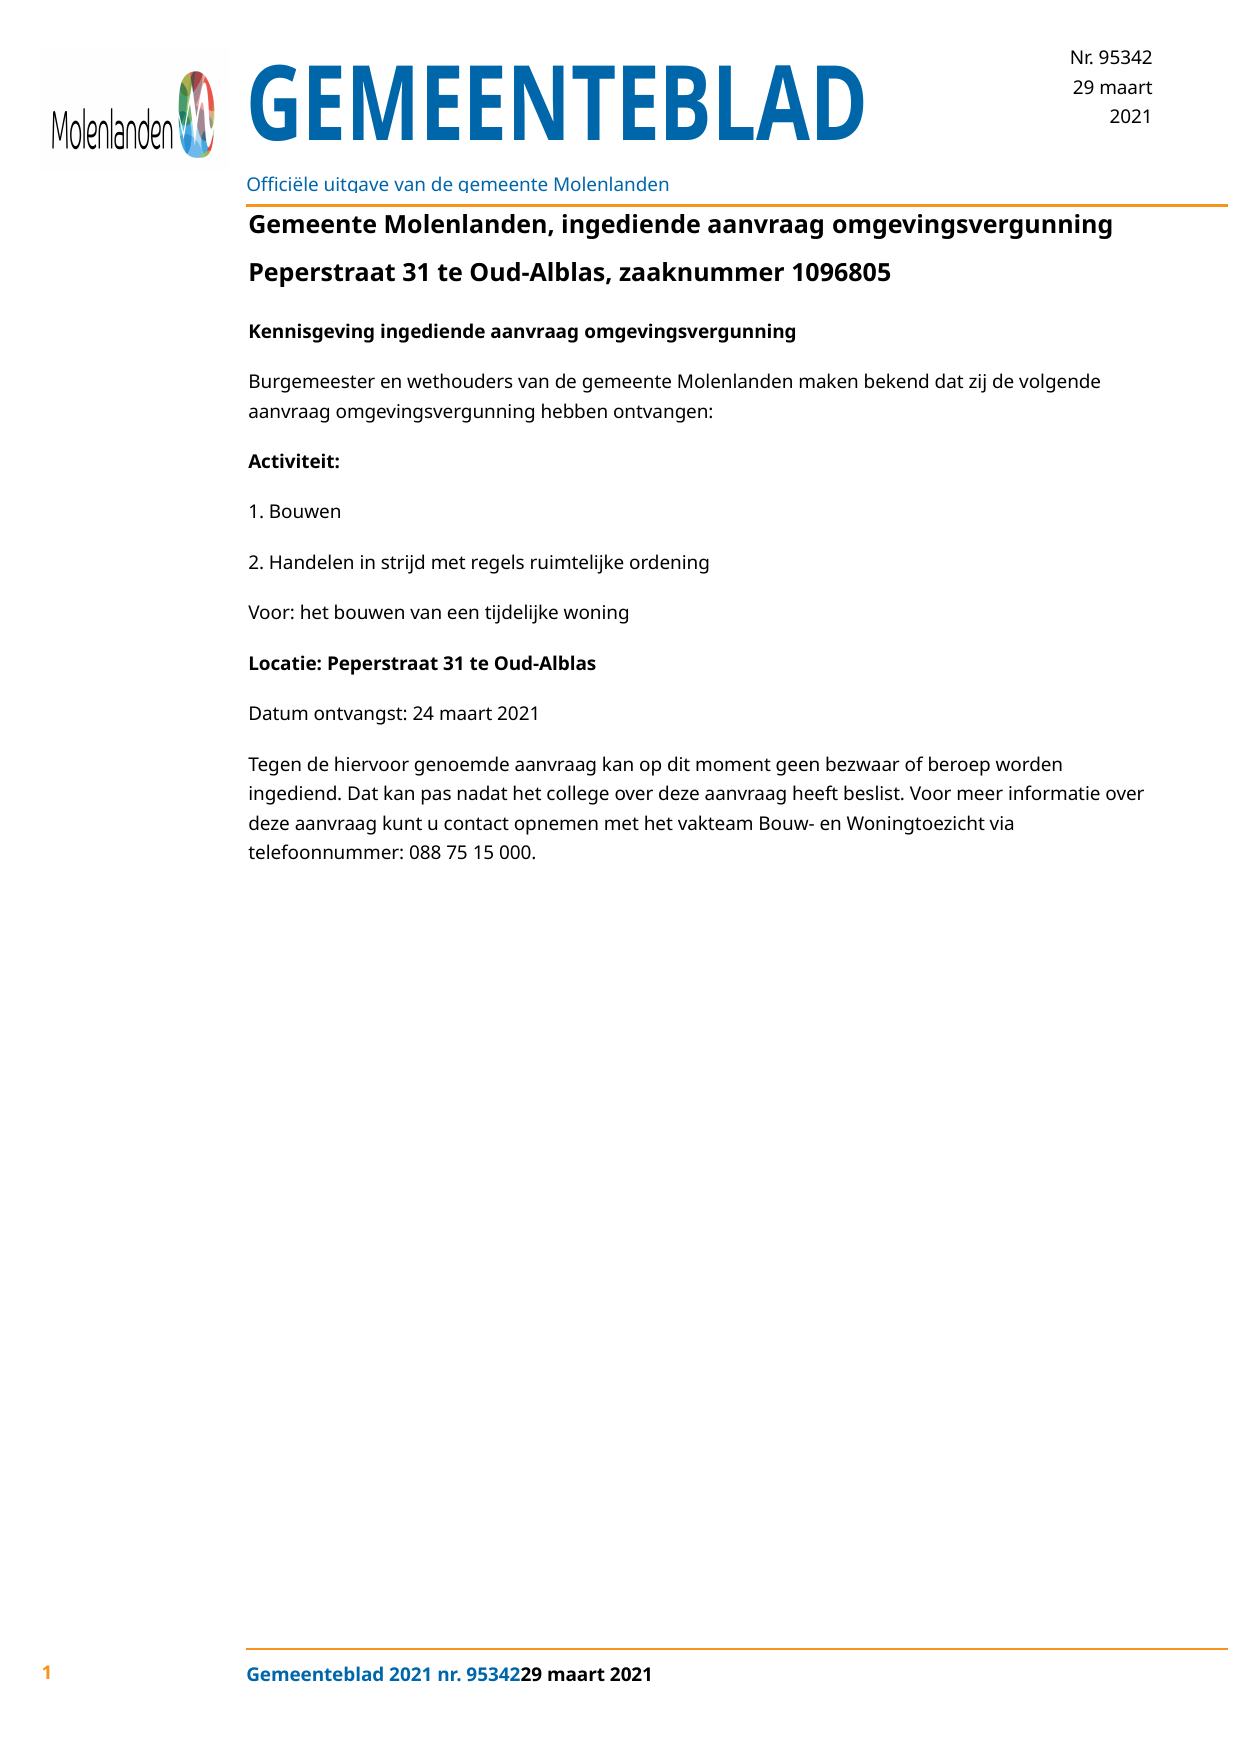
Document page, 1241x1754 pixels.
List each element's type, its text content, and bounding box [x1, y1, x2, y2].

text Burgemeester en wethouders van de gemeente Molenlanden maken bekend dat zij de volgende aanvraag omgevingsvergunning hebben ontvangen: [248, 368, 1152, 424]
text Gemeente Molenlanden, ingediende aanvraag omgevingsvergunning Peperstraat 31 te Oud-Alblas, zaaknummer 1096805 [248, 207, 1152, 288]
text Kennisgeving ingediende aanvraag omgevingsvergunning [248, 318, 1152, 344]
text Tegen de hiervoor genoemde aanvraag kan op dit moment geen bezwaar of beroep worden ingediend. Dat kan pas nadat het college over deze aanvraag heeft beslist. Voor meer informatie over deze aanvraag kunt u contact opnemen met het vakteam Bouw- en Woningtoezicht via telefoonnummer: 088 75 15 000. [248, 751, 1152, 865]
text 2. Handelen in strijd met regels ruimtelijke ordening [248, 549, 1152, 575]
text Locatie: Peperstraat 31 te Oud-Alblas [248, 650, 1152, 676]
text Voor: het bouwen van een tijdelijke woning [248, 599, 1152, 625]
text 1. Bouwen [248, 499, 1152, 524]
text Activiteit: [248, 448, 1152, 474]
picture [41, 47, 231, 172]
text Datum ontvangst: 24 maart 2021 [248, 700, 1152, 726]
